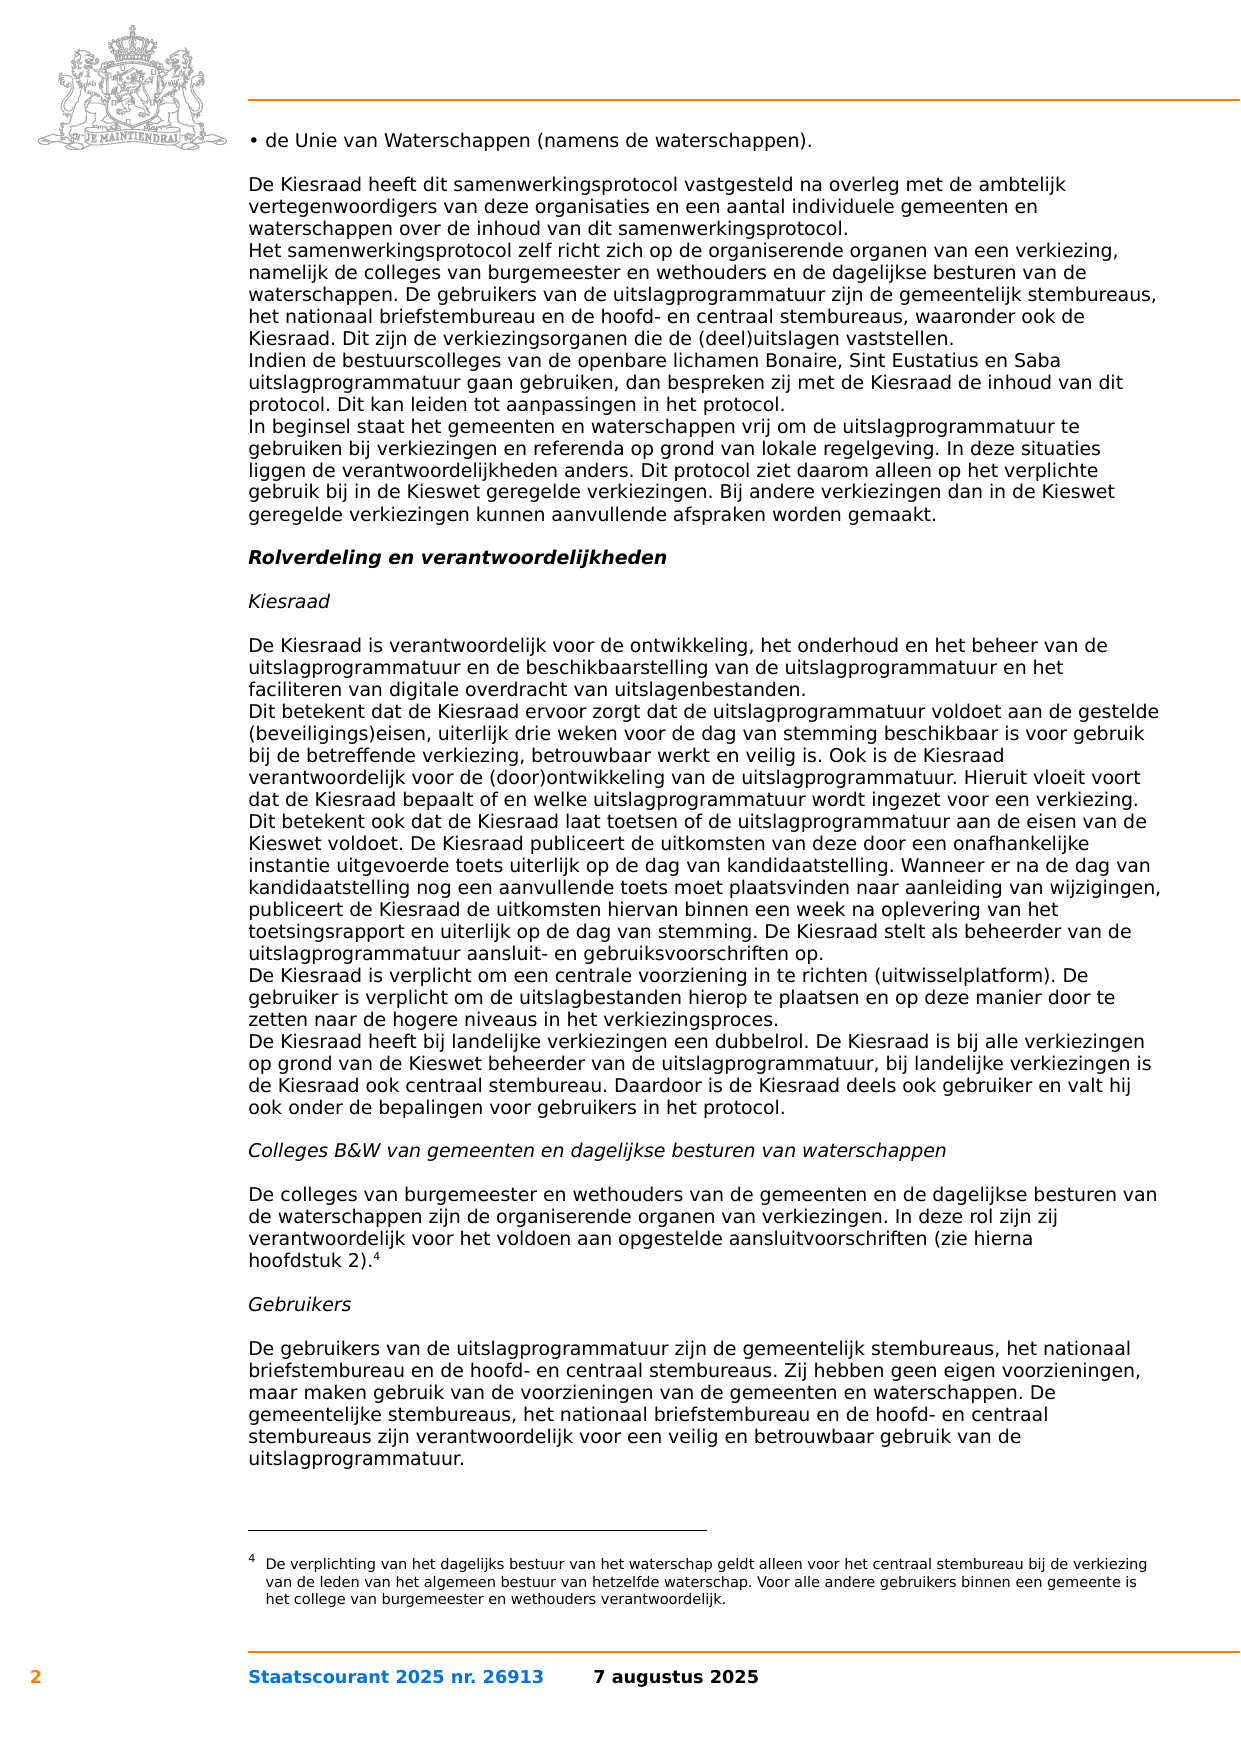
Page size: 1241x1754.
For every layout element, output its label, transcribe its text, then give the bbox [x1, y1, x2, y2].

text • de Unie van Waterschappen (namens de waterschappen). [248, 130, 1163, 152]
text De verplichting van het dagelijks bestuur van het waterschap geldt alleen voor het centraal stembureau bij de verkiezing van de leden van het algemeen bestuur van hetzelfde waterschap. Voor alle andere gebruikers binnen een gemeente is het college van burgemeester en wethouders verantwoordelijk. [248, 1552, 1163, 1608]
text Indien de bestuurscolleges van de openbare lichamen Bonaire, Sint Eustatius en Saba uitslagprogrammatuur gaan gebruiken, dan bespreken zij met de Kiesraad de inhoud van dit protocol. Dit kan leiden tot aanpassingen in het protocol. [248, 349, 1163, 416]
text De colleges van burgemeester en wethouders van de gemeenten en de dagelijkse besturen van de waterschappen zijn de organiserende organen van verkiezingen. In deze rol zijn zij verantwoordelijk voor het voldoen aan opgestelde aansluitvoorschriften (zie hierna hoofdstuk 2). [248, 1184, 1163, 1272]
text De Kiesraad heeft dit samenwerkingsprotocol vastgesteld na overleg met de ambtelijk vertegenwoordigers van deze organisaties en een aantal individuele gemeenten en waterschappen over de inhoud van dit samenwerkingsprotocol. [248, 174, 1163, 240]
picture [38, 25, 227, 150]
subtitle Colleges B&W van gemeenten en dagelijkse besturen van waterschappen [248, 1140, 1163, 1162]
text De Kiesraad is verantwoordelijk voor de ontwikkeling, het onderhoud en het beheer van de uitslagprogrammatuur en de beschikbaarstelling van de uitslagprogrammatuur en het faciliteren van digitale overdracht van uitslagenbestanden. [248, 635, 1163, 701]
text Het samenwerkingsprotocol zelf richt zich op de organiserende organen van een verkiezing, namelijk de colleges van burgemeester en wethouders en de dagelijkse besturen van de waterschappen. De gebruikers van de uitslagprogrammatuur zijn de gemeentelijk stembureaus, het nationaal briefstembureau en de hoofd- en centraal stembureaus, waaronder ook de Kiesraad. Dit zijn de verkiezingsorganen die de (deel)uitslagen vaststellen. [248, 240, 1163, 349]
subtitle Gebruikers [248, 1294, 1163, 1316]
text De Kiesraad is verplicht om een centrale voorziening in te richten (uitwisselplatform). De gebruiker is verplicht om de uitslagbestanden hierop te plaatsen en op deze manier door te zetten naar de hogere niveaus in het verkiezingsproces. [248, 965, 1163, 1031]
text De Kiesraad heeft bij landelijke verkiezingen een dubbelrol. De Kiesraad is bij alle verkiezingen op grond van de Kieswet beheerder van de uitslagprogrammatuur, bij landelijke verkiezingen is de Kiesraad ook centraal stembureau. Daardoor is de Kiesraad deels ook gebruiker en valt hij ook onder de bepalingen voor gebruikers in het protocol. [248, 1031, 1163, 1118]
text In beginsel staat het gemeenten en waterschappen vrij om de uitslagprogrammatuur te gebruiken bij verkiezingen en referenda op grond van lokale regelgeving. In deze situaties liggen de verantwoordelijkheden anders. Dit protocol ziet daarom alleen op het verplichte gebruik bij in de Kieswet geregelde verkiezingen. Bij andere verkiezingen dan in de Kieswet geregelde verkiezingen kunnen aanvullende afspraken worden gemaakt. [248, 416, 1163, 525]
subtitle Rolverdeling en verantwoordelijkheden [248, 547, 1163, 569]
subtitle Kiesraad [248, 591, 1163, 613]
text Dit betekent dat de Kiesraad ervoor zorgt dat de uitslagprogrammatuur voldoet aan de gestelde (beveiligings)eisen, uiterlijk drie weken voor de dag van stemming beschikbaar is voor gebruik bij de betreffende verkiezing, betrouwbaar werkt en veilig is. Ook is de Kiesraad verantwoordelijk voor de (door)ontwikkeling van de uitslagprogrammatuur. Hieruit vloeit voort dat de Kiesraad bepaalt of en welke uitslagprogrammatuur wordt ingezet voor een verkiezing. Dit betekent ook dat de Kiesraad laat toetsen of de uitslagprogrammatuur aan de eisen van de Kieswet voldoet. De Kiesraad publiceert de uitkomsten van deze door een onafhankelijke instantie uitgevoerde toets uiterlijk op de dag van kandidaatstelling. Wanneer er na de dag van kandidaatstelling nog een aanvullende toets moet plaatsvinden naar aanleiding van wijzigingen, publiceert de Kiesraad de uitkomsten hiervan binnen een week na oplevering van het toetsingsrapport en uiterlijk op de dag van stemming. De Kiesraad stelt als beheerder van de uitslagprogrammatuur aansluit- en gebruiksvoorschriften op. [248, 701, 1163, 965]
text De gebruikers van de uitslagprogrammatuur zijn de gemeentelijk stembureaus, het nationaal briefstembureau en de hoofd- en centraal stembureaus. Zij hebben geen eigen voorzieningen, maar maken gebruik van de voorzieningen van de gemeenten en waterschappen. De gemeentelijke stembureaus, het nationaal briefstembureau en de hoofd- en centraal stembureaus zijn verantwoordelijk voor een veilig en betrouwbaar gebruik van de uitslagprogrammatuur. [248, 1338, 1163, 1470]
